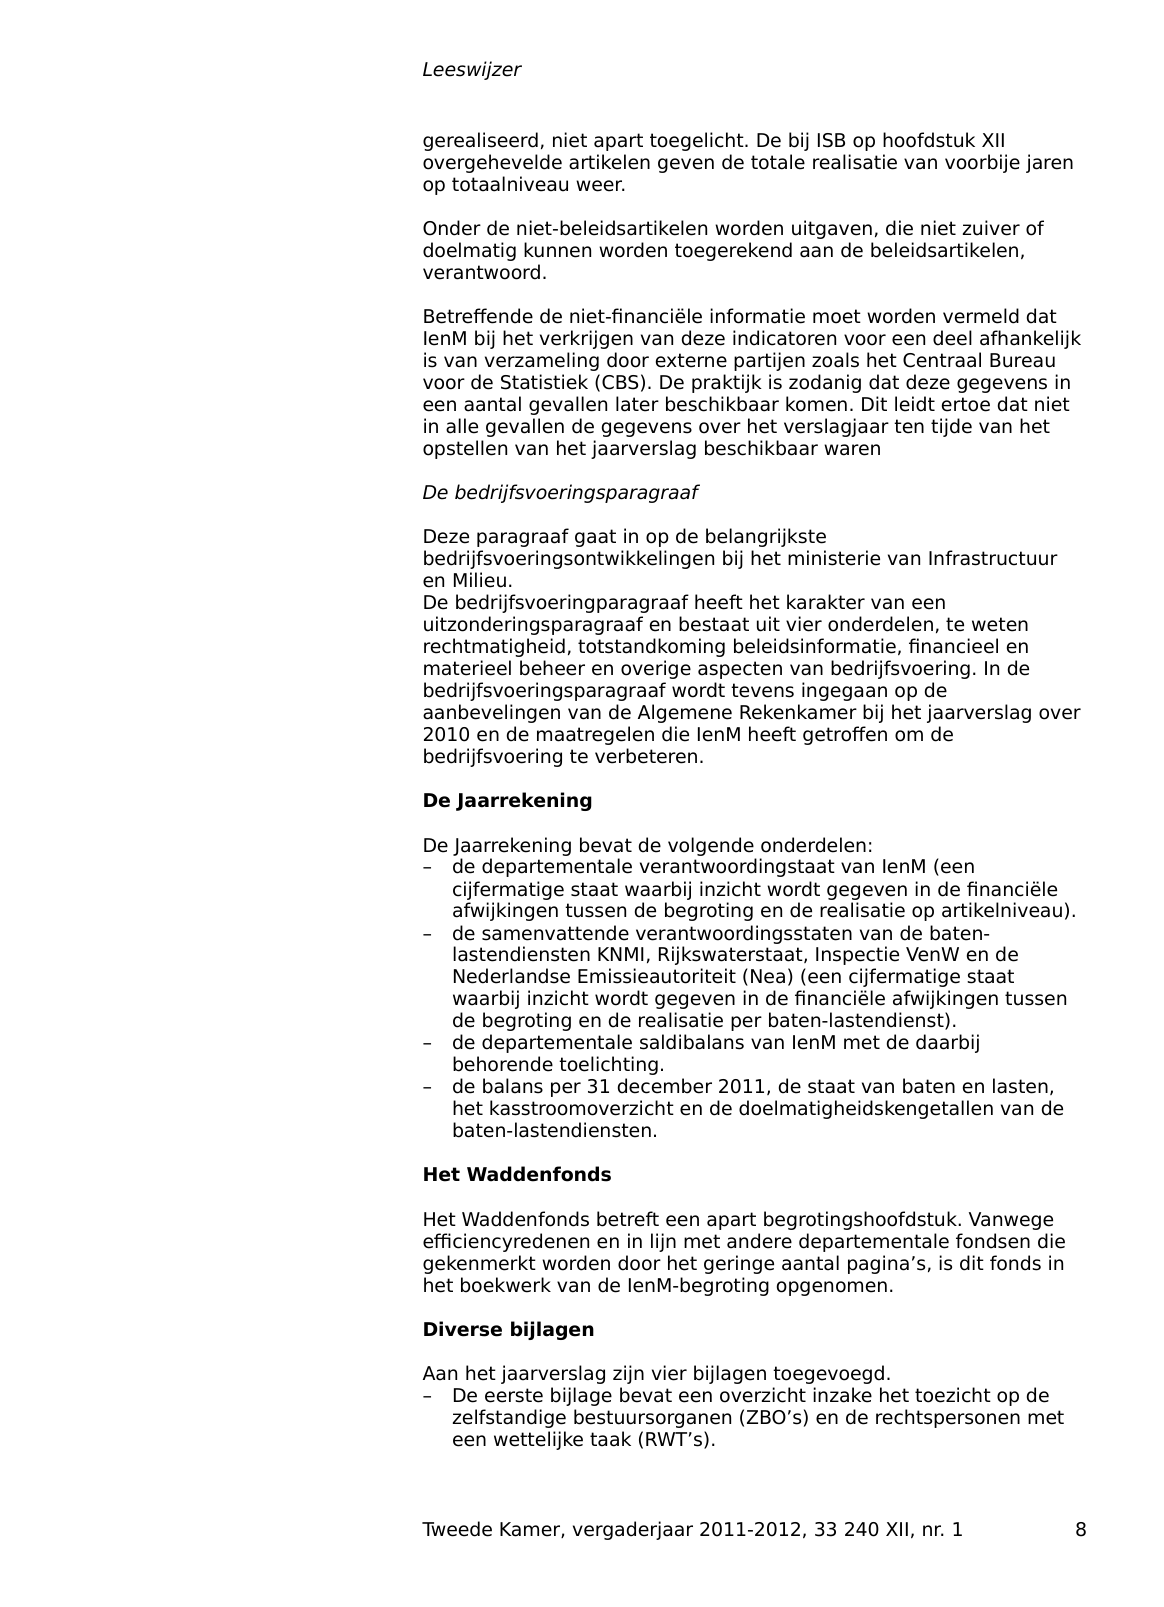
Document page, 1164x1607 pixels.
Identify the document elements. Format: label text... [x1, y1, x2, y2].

text Aan het jaarverslag zijn vier bijlagen toegevoegd. [422, 1363, 1087, 1385]
text Het Waddenfonds betreft een apart begrotingshoofdstuk. Vanwege efficiencyredenen en in lijn met andere departementale fondsen die gekenmerkt worden door het geringe aantal pagina’s, is dit fonds in het boekwerk van de IenM-begroting opgenomen. [422, 1208, 1087, 1296]
text – de balans per 31 december 2011, de staat van baten en lasten, het kasstroomoverzicht en de doelmatigheidskengetallen van de baten-lastendiensten. [422, 1076, 1087, 1142]
text De bedrijfsvoeringparagraaf heeft het karakter van een uitzonderingsparagraaf en bestaat uit vier onderdelen, te weten rechtmatigheid, totstandkoming beleidsinformatie, financieel en materieel beheer en overige aspecten van bedrijfsvoering. In de bedrijfsvoeringsparagraaf wordt tevens ingegaan op de aanbevelingen van de Algemene Rekenkamer bij het jaarverslag over 2010 en de maatregelen die IenM heeft getroffen om de bedrijfsvoering te verbeteren. [422, 592, 1087, 768]
subtitle Het Waddenfonds [422, 1164, 1087, 1186]
text Betreffende de niet-financiële informatie moet worden vermeld dat IenM bij het verkrijgen van deze indicatoren voor een deel afhankelijk is van verzameling door externe partijen zoals het Centraal Bureau voor de Statistiek (CBS). De praktijk is zodanig dat deze gegevens in een aantal gevallen later beschikbaar komen. Dit leidt ertoe dat niet in alle gevallen de gegevens over het verslagjaar ten tijde van het opstellen van het jaarverslag beschikbaar waren [422, 306, 1087, 460]
text – de departementale saldibalans van IenM met de daarbij behorende toelichting. [422, 1032, 1087, 1076]
text – De eerste bijlage bevat een overzicht inzake het toezicht op de zelfstandige bestuursorganen (ZBO’s) en de rechtspersonen met een wettelijke taak (RWT’s). [422, 1385, 1087, 1451]
text gerealiseerd, niet apart toegelicht. De bij ISB op hoofdstuk XII overgehevelde artikelen geven de totale realisatie van voorbije jaren op totaalniveau weer. [422, 130, 1087, 196]
text De Jaarrekening bevat de volgende onderdelen: [422, 834, 1087, 856]
subtitle De bedrijfsvoeringsparagraaf [422, 482, 1087, 504]
text – de samenvattende verantwoordingsstaten van de baten-lastendiensten KNMI, Rijkswaterstaat, Inspectie VenW en de Nederlandse Emissieautoriteit (Nea) (een cijfermatige staat waarbij inzicht wordt gegeven in de financiële afwijkingen tussen de begroting en de realisatie per baten-lastendienst). [422, 922, 1087, 1032]
text – de departementale verantwoordingstaat van IenM (een cijfermatige staat waarbij inzicht wordt gegeven in de financiële afwijkingen tussen de begroting en de realisatie op artikelniveau). [422, 856, 1087, 922]
text Deze paragraaf gaat in op de belangrijkste bedrijfsvoeringsontwikkelingen bij het ministerie van Infrastructuur en Milieu. [422, 526, 1087, 592]
subtitle De Jaarrekening [422, 790, 1087, 812]
text Onder de niet-beleidsartikelen worden uitgaven, die niet zuiver of doelmatig kunnen worden toegerekend aan de beleidsartikelen, verantwoord. [422, 218, 1087, 284]
subtitle Diverse bijlagen [422, 1319, 1087, 1341]
